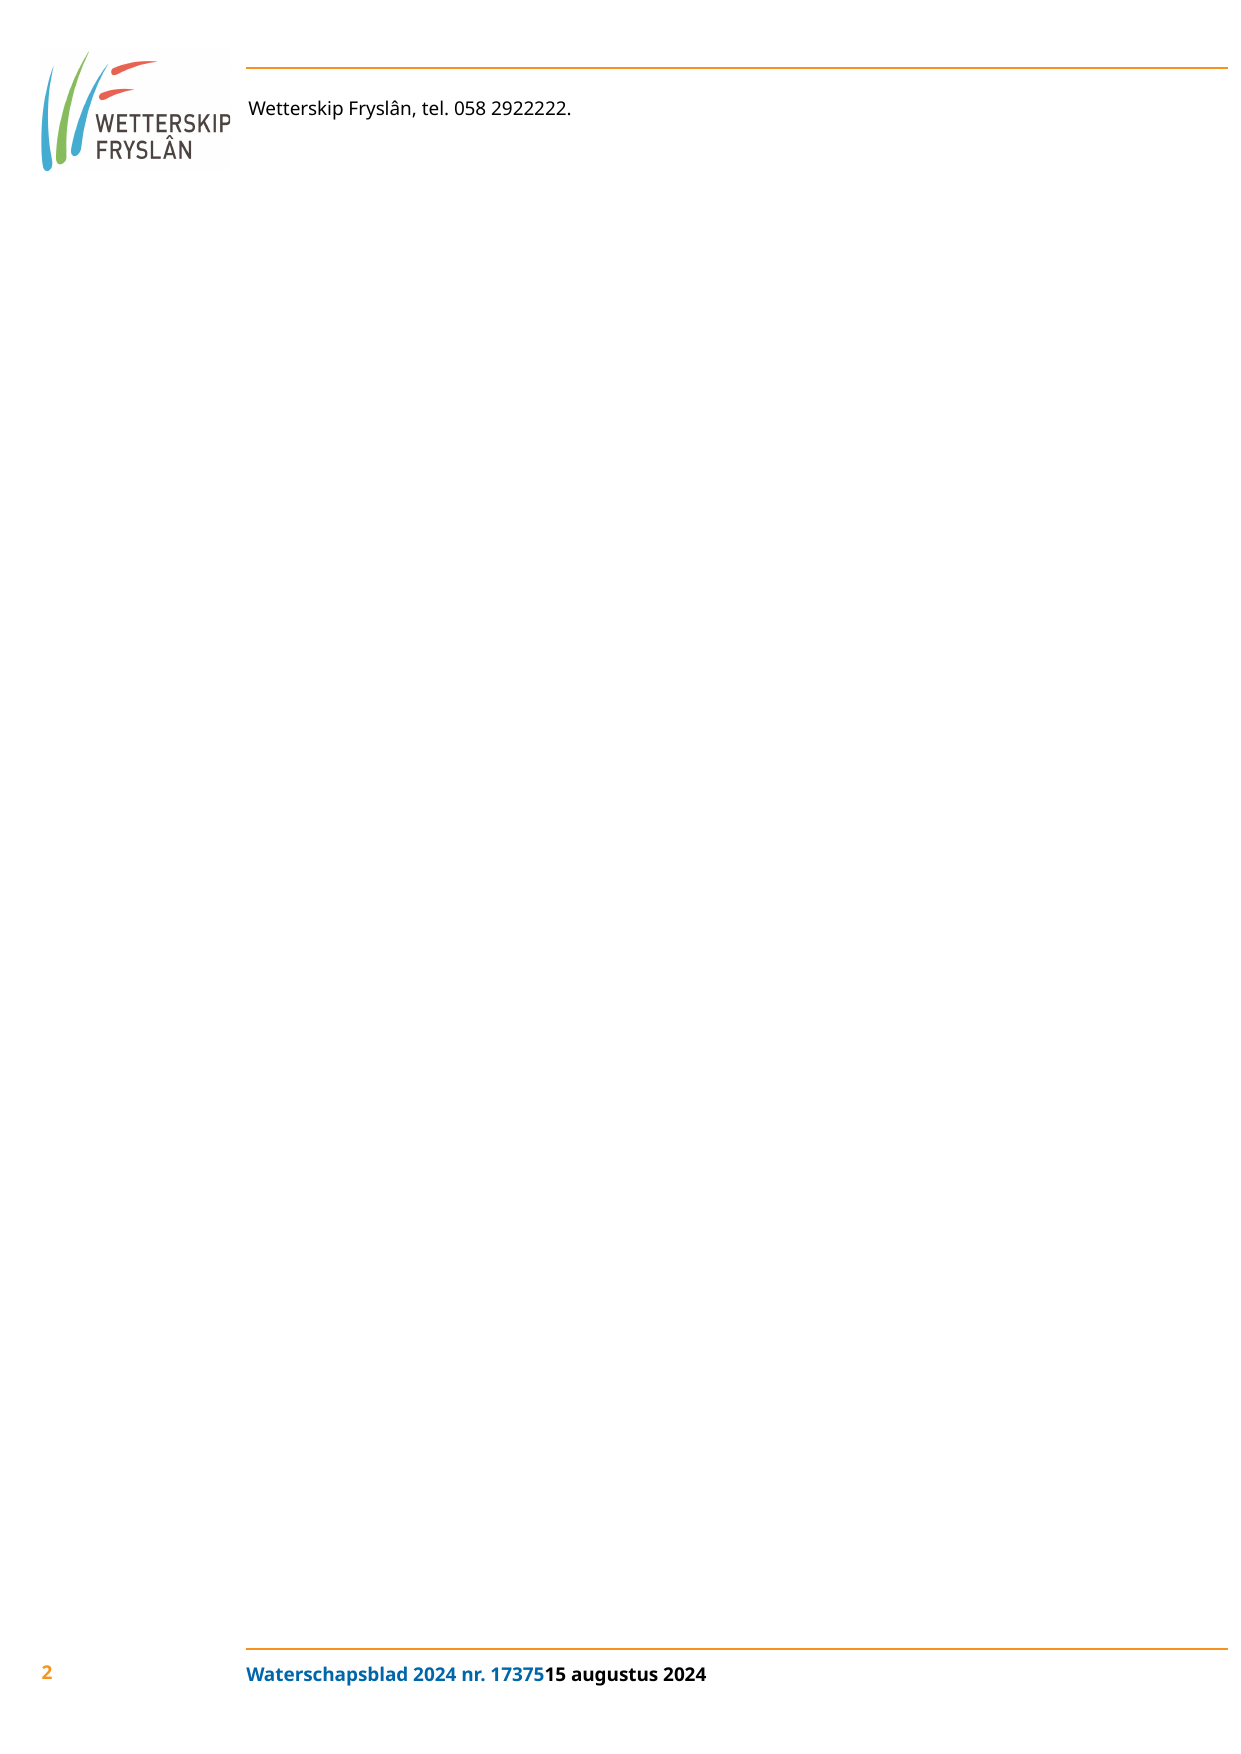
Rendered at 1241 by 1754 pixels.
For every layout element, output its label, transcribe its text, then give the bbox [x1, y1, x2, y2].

text Wetterskip Fryslân, tel. 058 2922222. [248, 95, 1152, 121]
picture [41, 47, 231, 172]
